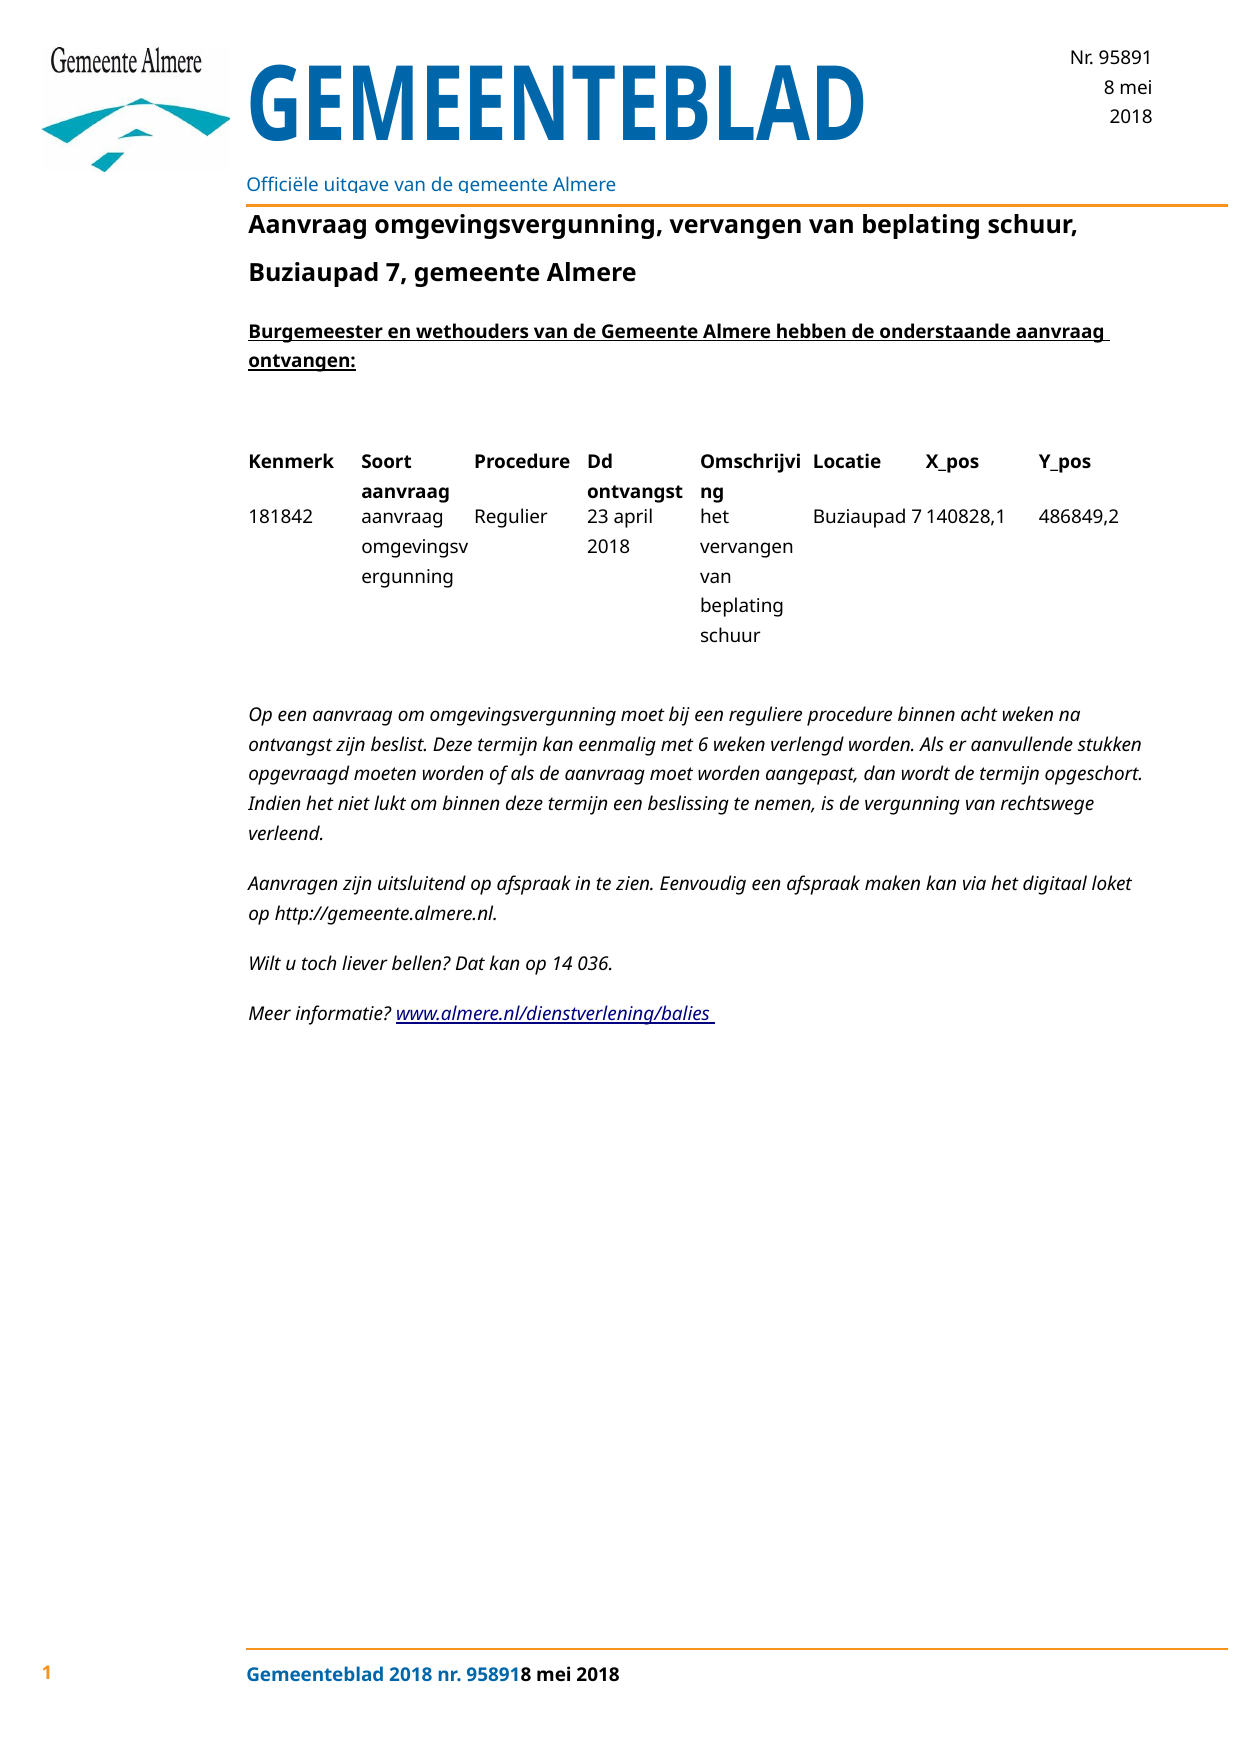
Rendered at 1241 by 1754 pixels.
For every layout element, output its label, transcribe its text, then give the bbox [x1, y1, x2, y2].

table_cell 486849,2 [1039, 504, 1152, 648]
table_header Soort aanvraag [361, 449, 474, 504]
text Aanvraag omgevingsvergunning, vervangen van beplating schuur, Buziaupad 7, gemeente Almere [248, 207, 1152, 288]
table_header Kenmerk [248, 449, 361, 504]
table_header Procedure [474, 449, 587, 504]
table_header Omschrijving [700, 449, 813, 504]
text Op een aanvraag om omgevingsvergunning moet bij een reguliere procedure binnen acht weken na ontvangst zijn beslist. Deze termijn kan eenmalig met 6 weken verlengd worden. Als er aanvullende stukken opgevraagd moeten worden of als de aanvraag moet worden aangepast, dan wordt de termijn opgeschort. Indien het niet lukt om binnen deze termijn een beslissing te nemen, is de vergunning van rechtswege verleend. [248, 701, 1152, 846]
table_header Dd ontvangst [587, 449, 700, 504]
text Meer informatie? www.almere.nl/dienstverlening/balies [248, 1001, 1152, 1026]
text Wilt u toch liever bellen? Dat kan op 14 036. [248, 950, 1152, 976]
table_header Locatie [813, 449, 926, 504]
table_header X_pos [926, 449, 1038, 504]
table_header Y_pos [1039, 449, 1152, 504]
table_cell Buziaupad 7 [813, 504, 926, 648]
table_cell 181842 [248, 504, 361, 648]
table_cell Regulier [474, 504, 587, 648]
table_cell het vervangen van beplating schuur [700, 504, 813, 648]
text Burgemeester en wethouders van de Gemeente Almere hebben de onderstaande aanvraag ontvangen: [248, 318, 1152, 373]
picture [41, 47, 231, 172]
text Aanvragen zijn uitsluitend op afspraak in te zien. Eenvoudig een afspraak maken kan via het digitaal loket op http://gemeente.almere.nl. [248, 870, 1152, 926]
table_cell aanvraag omgevingsvergunning [361, 504, 474, 648]
table_cell 23 april 2018 [587, 504, 700, 648]
table_cell 140828,1 [926, 504, 1038, 648]
